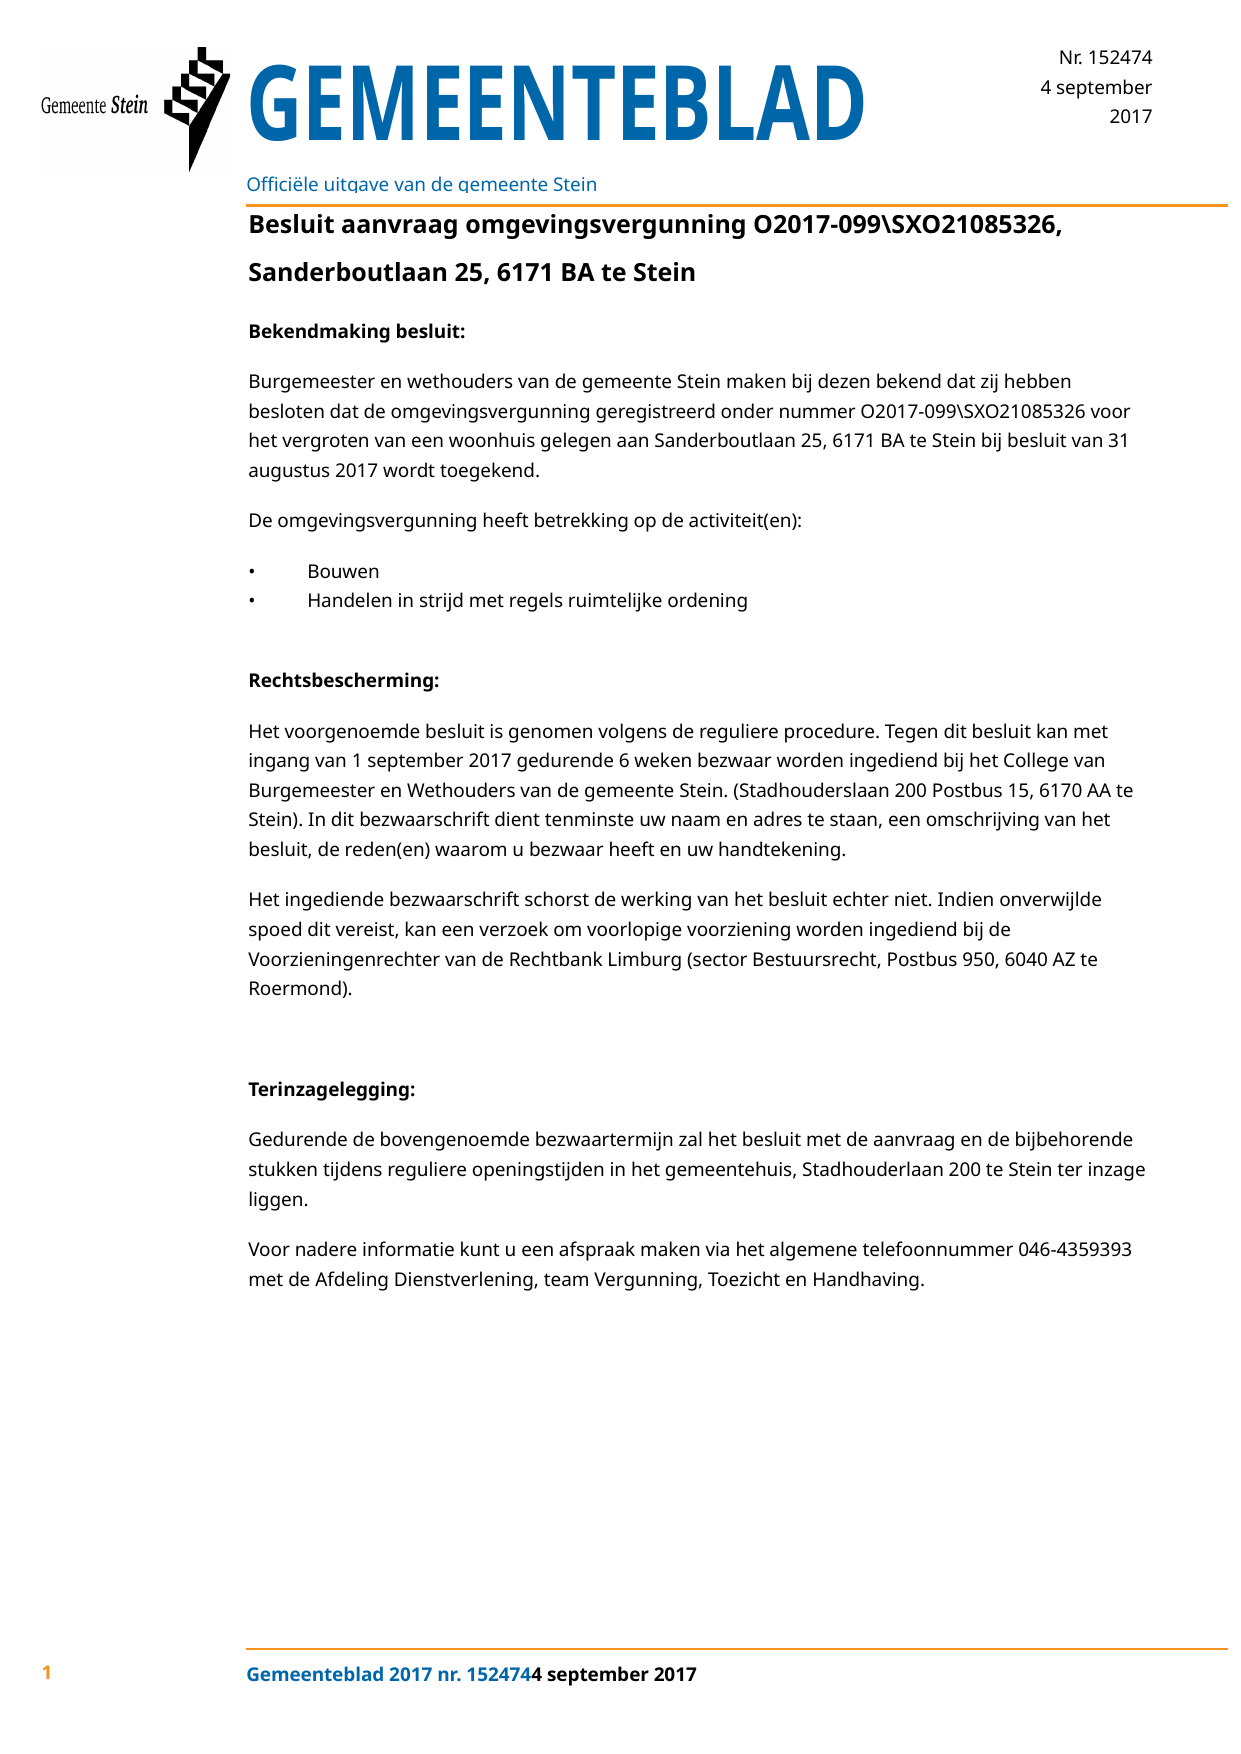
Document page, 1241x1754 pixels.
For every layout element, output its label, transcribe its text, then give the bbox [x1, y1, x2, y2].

text Het voorgenoemde besluit is genomen volgens de reguliere procedure. Tegen dit besluit kan met ingang van 1 september 2017 gedurende 6 weken bezwaar worden ingediend bij het College van Burgemeester en Wethouders van de gemeente Stein. (Stadhouderslaan 200 Postbus 15, 6170 AA te Stein). In dit bezwaarschrift dient tenminste uw naam en adres te staan, een omschrijving van het besluit, de reden(en) waarom u bezwaar heeft en uw handtekening. [248, 718, 1152, 862]
text Burgemeester en wethouders van de gemeente Stein maken bij dezen bekend dat zij hebben besloten dat de omgevingsvergunning geregistreerd onder nummer O2017-099\SXO21085326 voor het vergroten van een woonhuis gelegen aan Sanderboutlaan 25, 6171 BA te Stein bij besluit van 31 augustus 2017 wordt toegekend. [248, 368, 1152, 483]
text Rechtsbescherming: [248, 667, 1152, 693]
text Het ingediende bezwaarschrift schorst de werking van het besluit echter niet. Indien onverwijlde spoed dit vereist, kan een verzoek om voorlopige voorziening worden ingediend bij de Voorzieningenrechter van de Rechtbank Limburg (sector Bestuursrecht, Postbus 950, 6040 AZ te Roermond). [248, 887, 1152, 1001]
text Gedurende de bovengenoemde bezwaartermijn zal het besluit met de aanvraag en de bijbehorende stukken tijdens reguliere openingstijden in het gemeentehuis, Stadhouderlaan 200 te Stein ter inzage liggen. [248, 1127, 1152, 1212]
text Voor nadere informatie kunt u een afspraak maken via het algemene telefoonnummer 046-4359393 met de Afdeling Dienstverlening, team Vergunning, Toezicht en Handhaving. [248, 1236, 1152, 1292]
text Besluit aanvraag omgevingsvergunning O2017-099\SXO21085326, Sanderboutlaan 25, 6171 BA te Stein [248, 207, 1152, 288]
text Terinzagelegging: [248, 1076, 1152, 1102]
text De omgevingsvergunning heeft betrekking op de activiteit(en): [248, 507, 1152, 533]
list Handelen in strijd met regels ruimtelijke ordening [248, 587, 1152, 613]
text Bekendmaking besluit: [248, 318, 1152, 344]
picture [41, 47, 231, 172]
list Bouwen [248, 558, 1152, 584]
